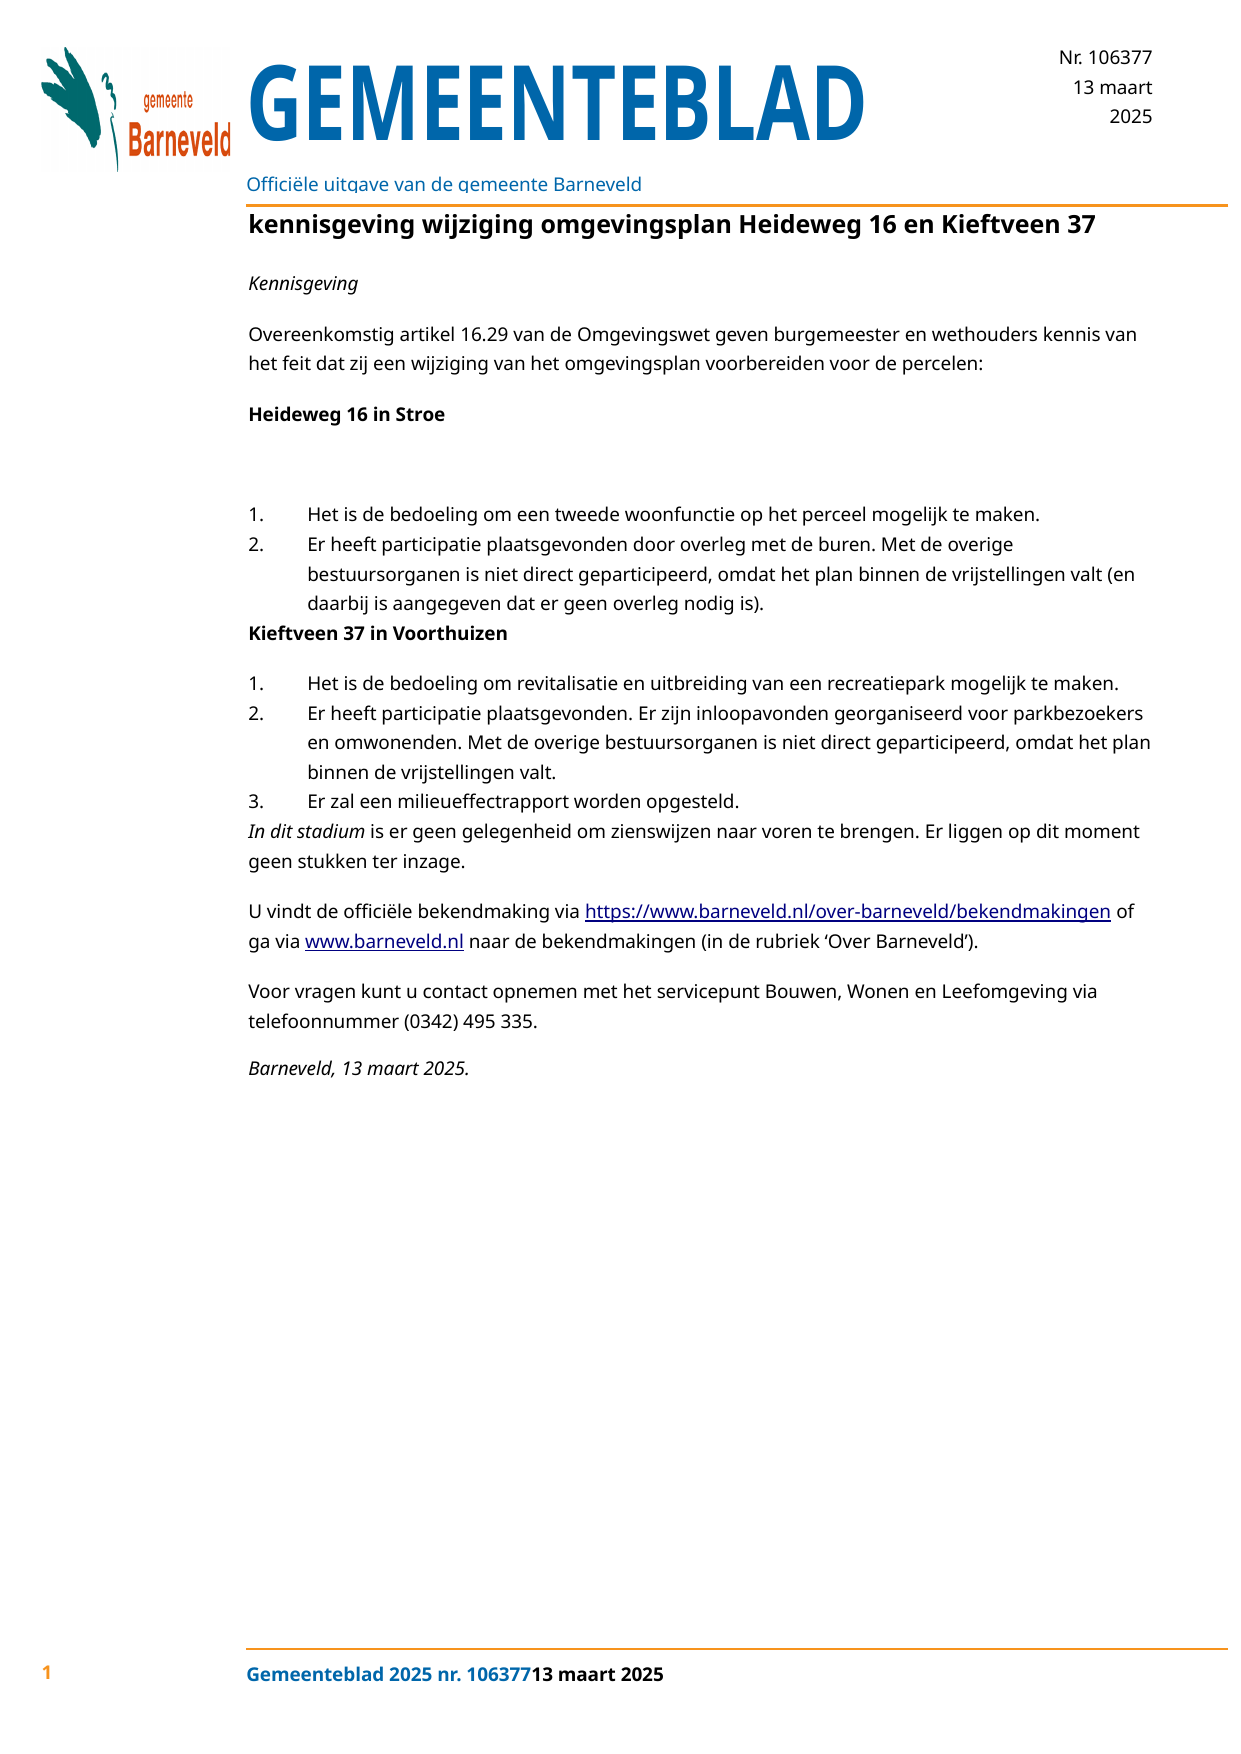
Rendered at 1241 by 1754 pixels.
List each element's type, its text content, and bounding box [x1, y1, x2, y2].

text Kennisgeving [248, 270, 1152, 296]
text Kieftveen 37 in Voorthuizen [248, 620, 1152, 646]
list Het is de bedoeling om een tweede woonfunctie op het perceel mogelijk te maken. [248, 502, 1152, 527]
text Heideweg 16 in Stroe [248, 401, 1152, 426]
list Er zal een milieueffectrapport worden opgesteld. [248, 789, 1152, 814]
text Overeenkomstig artikel 16.29 van de Omgevingswet geven burgemeester en wethouders kennis van het feit dat zij een wijziging van het omgevingsplan voorbereiden voor de percelen: [248, 321, 1152, 376]
picture [41, 47, 231, 172]
text Voor vragen kunt u contact opnemen met het servicepunt Bouwen, Wonen en Leefomgeving via telefoonnummer (0342) 495 335. [248, 978, 1152, 1033]
text Barneveld, 13 maart 2025. [248, 1056, 1152, 1081]
text In dit stadium is er geen gelegenheid om zienswijzen naar voren te brengen. Er liggen op dit moment geen stukken ter inzage. [248, 818, 1152, 873]
list Er heeft participatie plaatsgevonden. Er zijn inloopavonden georganiseerd voor parkbezoekers en omwonenden. Met de overige bestuursorganen is niet direct geparticipeerd, omdat het plan binnen de vrijstellingen valt. [248, 700, 1152, 785]
text kennisgeving wijziging omgevingsplan Heideweg 16 en Kieftveen 37 [248, 207, 1152, 241]
text U vindt de officiële bekendmaking via https://www.barneveld.nl/over-barneveld/bekendmakingen of ga via www.barneveld.nl naar de bekendmakingen (in de rubriek ‘Over Barneveld’). [248, 898, 1152, 953]
list Het is de bedoeling om revitalisatie en uitbreiding van een recreatiepark mogelijk te maken. [248, 670, 1152, 696]
list Er heeft participatie plaatsgevonden door overleg met de buren. Met de overige bestuursorganen is niet direct geparticipeerd, omdat het plan binnen de vrijstellingen valt (en daarbij is aangegeven dat er geen overleg nodig is). [248, 531, 1152, 616]
